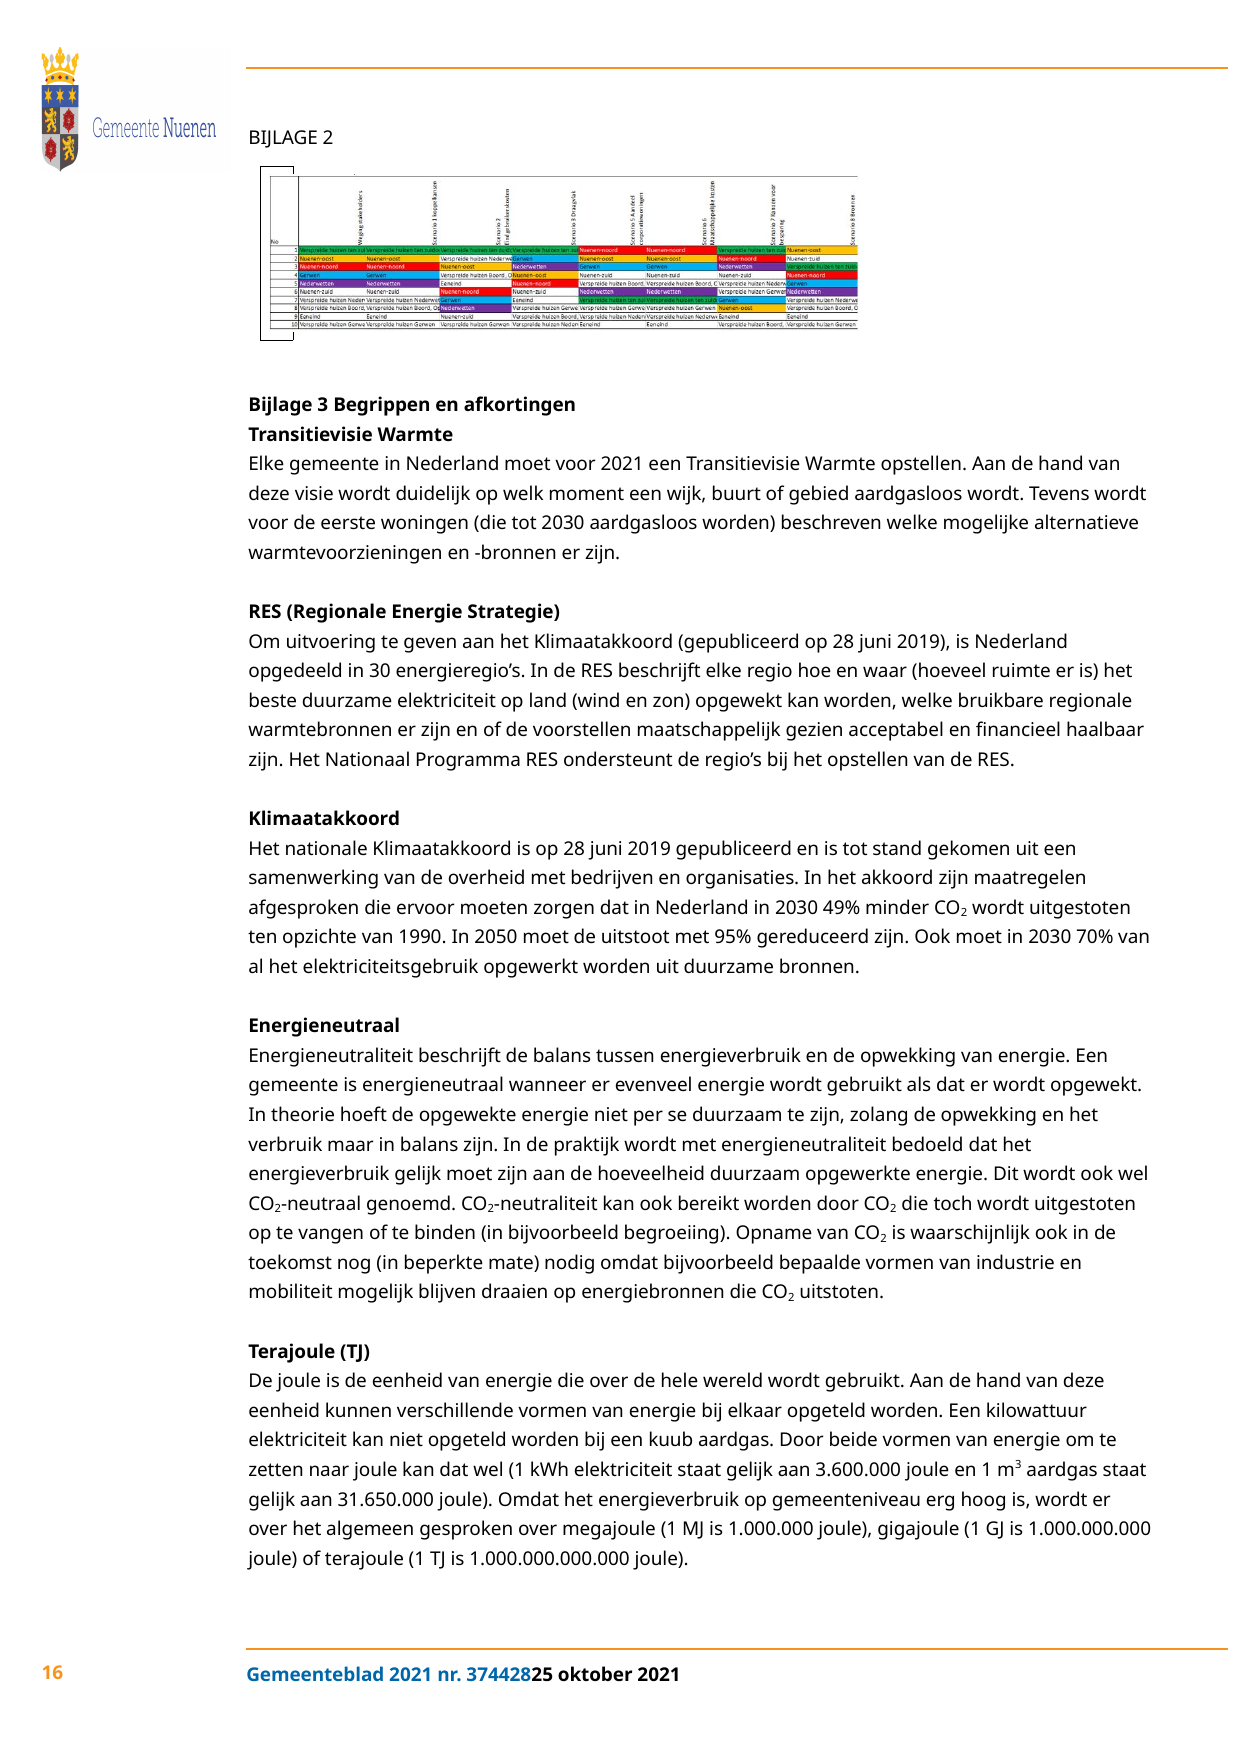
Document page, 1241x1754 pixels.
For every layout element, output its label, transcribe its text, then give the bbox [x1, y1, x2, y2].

picture [41, 47, 231, 172]
text De joule is de eenheid van energie die over de hele wereld wordt gebruikt. Aan de hand van deze eenheid kunnen verschillende vormen van energie bij elkaar opgeteld worden. Een kilowattuur elektriciteit kan niet opgeteld worden bij een kuub aardgas. Door beide vormen van energie om te zetten naar joule kan dat wel (1 kWh elektriciteit staat gelijk aan 3.600.000 joule en 1 m3 aardgas staat gelijk aan 31.650.000 joule). Omdat het energieverbruik op gemeenteniveau erg hoog is, wordt er over het algemeen gesproken over megajoule (1 MJ is 1.000.000 joule), gigajoule (1 GJ is 1.000.000.000 joule) of terajoule (1 TJ is 1.000.000.000.000 joule). [248, 1367, 1152, 1571]
text Bijlage 3 Begrippen en afkortingen [248, 391, 1152, 417]
text BIJLAGE 2 [248, 124, 1152, 150]
text Elke gemeente in Nederland moet voor 2021 een Transitievisie Warmte opstellen. Aan de hand van deze visie wordt duidelijk op welk moment een wijk, buurt of gebied aardgasloos wordt. Tevens wordt voor de eerste woningen (die tot 2030 aardgasloos worden) beschreven welke mogelijke alternatieve warmtevoorzieningen en -bronnen er zijn. [248, 450, 1152, 565]
text Klimaatakkoord [248, 805, 1152, 831]
text Terajoule (TJ) [248, 1338, 1152, 1363]
picture [268, 174, 860, 332]
text Het nationale Klimaatakkoord is op 28 juni 2019 gepubliceerd en is tot stand gekomen uit een samenwerking van de overheid met bedrijven en organisaties. In het akkoord zijn maatregelen afgesproken die ervoor moeten zorgen dat in Nederland in 2030 49% minder CO2 wordt uitgestoten ten opzichte van 1990. In 2050 moet de uitstoot met 95% gereduceerd zijn. Ook moet in 2030 70% van al het elektriciteitsgebruik opgewerkt worden uit duurzame bronnen. [248, 835, 1152, 979]
text Transitievisie Warmte [248, 421, 1152, 446]
text Energieneutraal [248, 1012, 1152, 1038]
text RES (Regionale Energie Strategie) [248, 598, 1152, 624]
text Om uitvoering te geven aan het Klimaatakkoord (gepubliceerd op 28 juni 2019), is Nederland opgedeeld in 30 energieregio’s. In de RES beschrijft elke regio hoe en waar (hoeveel ruimte er is) het beste duurzame elektriciteit op land (wind en zon) opgewekt kan worden, welke bruikbare regionale warmtebronnen er zijn en of de voorstellen maatschappelijk gezien acceptabel en financieel haalbaar zijn. Het Nationaal Programma RES ondersteunt de regio’s bij het opstellen van de RES. [248, 628, 1152, 772]
text Energieneutraliteit beschrijft de balans tussen energieverbruik en de opwekking van energie. Een gemeente is energieneutraal wanneer er evenveel energie wordt gebruikt als dat er wordt opgewekt. In theorie hoeft de opgewekte energie niet per se duurzaam te zijn, zolang de opwekking en het verbruik maar in balans zijn. In de praktijk wordt met energieneutraliteit bedoeld dat het energieverbruik gelijk moet zijn aan de hoeveelheid duurzaam opgewerkte energie. Dit wordt ook wel CO2-neutraal genoemd. CO2-neutraliteit kan ook bereikt worden door CO2 die toch wordt uitgestoten op te vangen of te binden (in bijvoorbeeld begroeiing). Opname van CO2 is waarschijnlijk ook in de toekomst nog (in beperkte mate) nodig omdat bijvoorbeeld bepaalde vormen van industrie en mobiliteit mogelijk blijven draaien op energiebronnen die CO2 uitstoten. [248, 1042, 1152, 1304]
